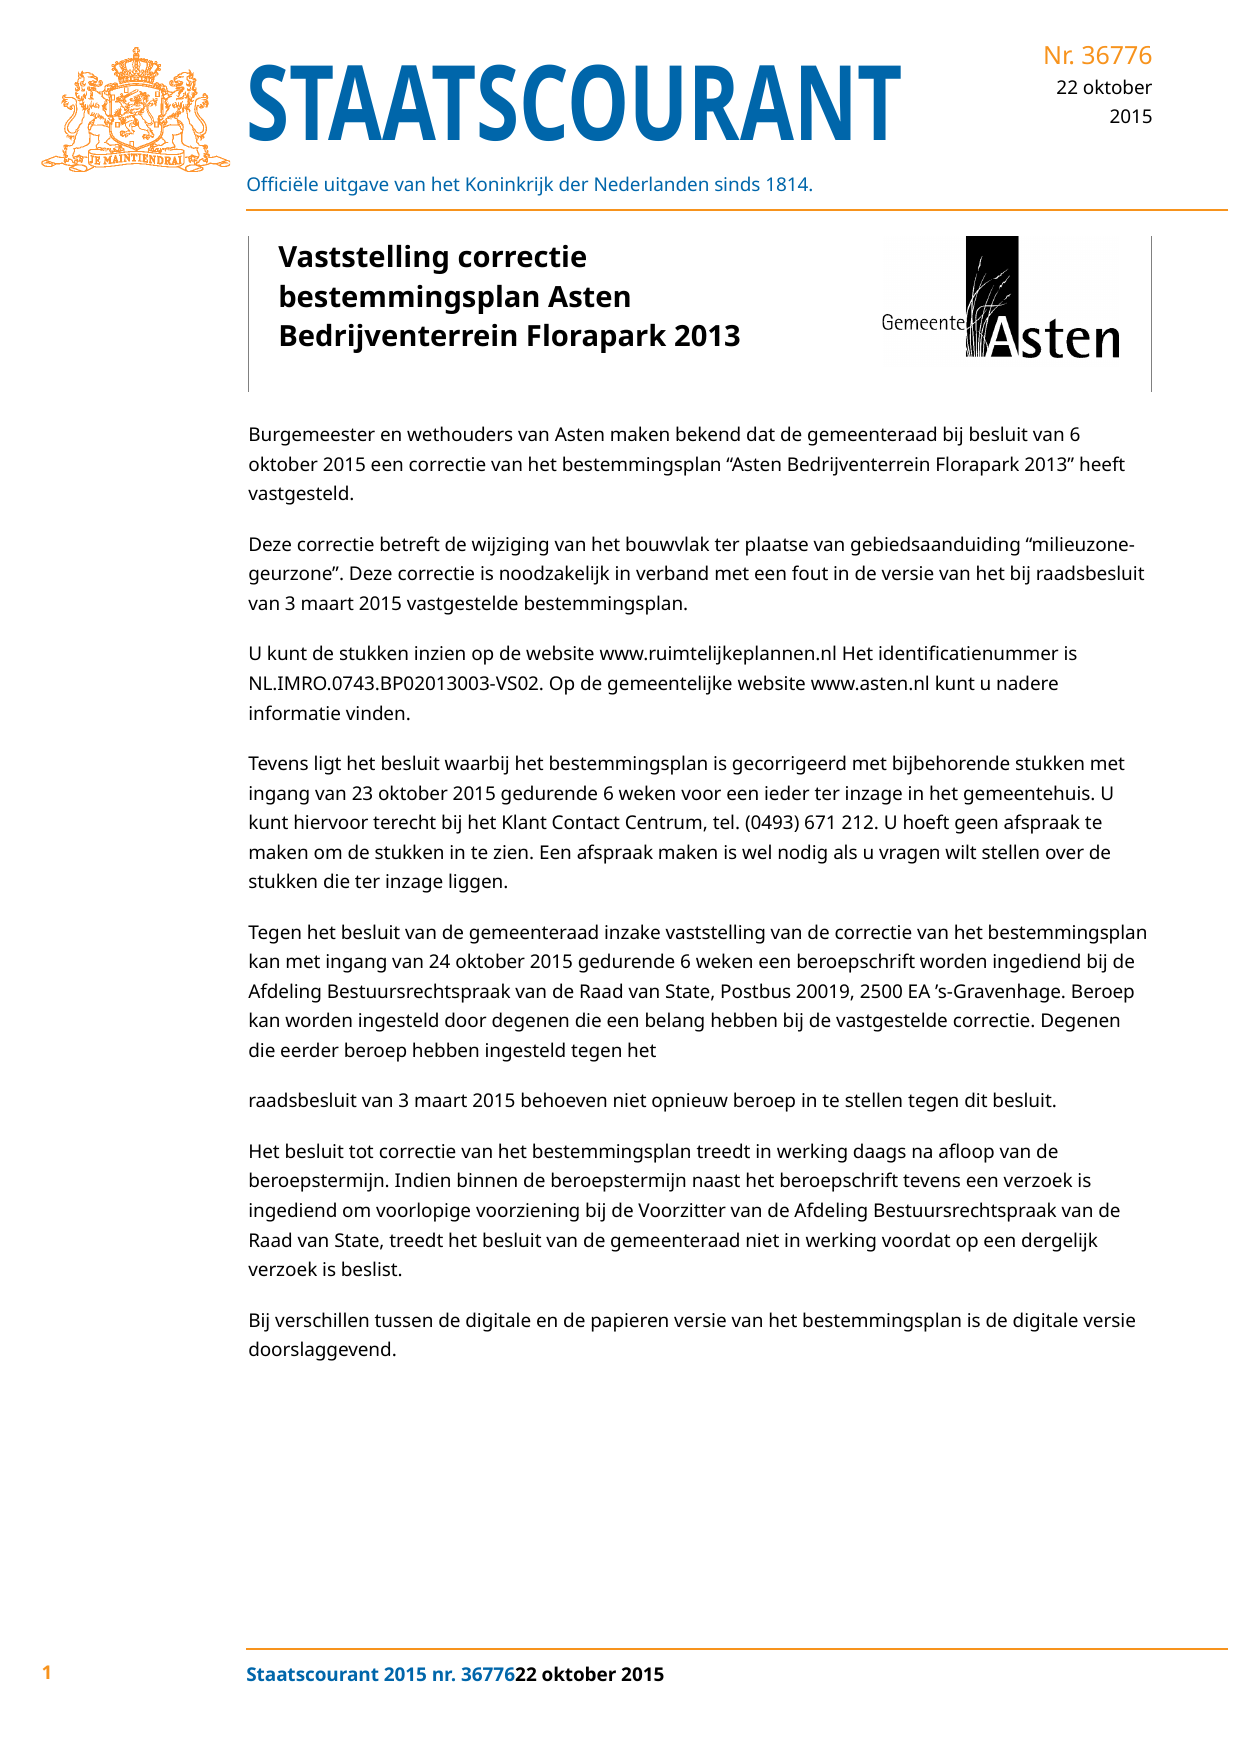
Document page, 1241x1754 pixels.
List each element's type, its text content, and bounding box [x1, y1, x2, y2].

text Tegen het besluit van de gemeenteraad inzake vaststelling van de correctie van het bestemmingsplan kan met ingang van 24 oktober 2015 gedurende 6 weken een beroepschrift worden ingediend bij de Afdeling Bestuursrechtspraak van de Raad van State, Postbus 20019, 2500 EA ’s-Gravenhage. Beroep kan worden ingesteld door degenen die een belang hebben bij de vastgestelde correctie. Degenen die eerder beroep hebben ingesteld tegen het [248, 919, 1152, 1063]
text U kunt de stukken inzien op de website www.ruimtelijkeplannen.nl Het identificatienummer is NL.IMRO.0743.BP02013003-VS02. Op de gemeentelijke website www.asten.nl kunt u nadere informatie vinden. [248, 641, 1152, 725]
text Deze correctie betreft de wijziging van het bouwvlak ter plaatse van gebiedsaanduiding “milieuzone-geurzone”. Deze correctie is noodzakelijk in verband met een fout in de versie van het bij raadsbesluit van 3 maart 2015 vastgestelde bestemmingsplan. [248, 531, 1152, 616]
text Tevens ligt het besluit waarbij het bestemmingsplan is gecorrigeerd met bijbehorende stukken met ingang van 23 oktober 2015 gedurende 6 weken voor een ieder ter inzage in het gemeentehuis. U kunt hiervoor terecht bij het Klant Contact Centrum, tel. (0493) 671 212. U hoeft geen afspraak te maken om de stukken in te zien. Een afspraak maken is wel nodig als u vragen wilt stellen over de stukken die ter inzage liggen. [248, 750, 1152, 894]
picture [882, 236, 1119, 367]
text Burgemeester en wethouders van Asten maken bekend dat de gemeenteraad bij besluit van 6 oktober 2015 een correctie van het bestemmingsplan “Asten Bedrijventerrein Florapark 2013” heeft vastgesteld. [248, 421, 1152, 506]
text raadsbesluit van 3 maart 2015 behoeven niet opnieuw beroep in te stellen tegen dit besluit. [248, 1088, 1152, 1113]
table_header Vaststelling correctie bestemmingsplan Asten Bedrijventerrein Florapark 2013 [249, 236, 850, 392]
table_header [850, 236, 1151, 392]
picture [41, 47, 231, 172]
text Bij verschillen tussen de digitale en de papieren versie van het bestemmingsplan is de digitale versie doorslaggevend. [248, 1307, 1152, 1362]
text Het besluit tot correctie van het bestemmingsplan treedt in werking daags na afloop van de beroepstermijn. Indien binnen de beroepstermijn naast het beroepschrift tevens een verzoek is ingediend om voorlopige voorziening bij de Voorzitter van de Afdeling Bestuursrechtspraak van de Raad van State, treedt het besluit van de gemeenteraad niet in werking voordat op een dergelijk verzoek is beslist. [248, 1138, 1152, 1282]
